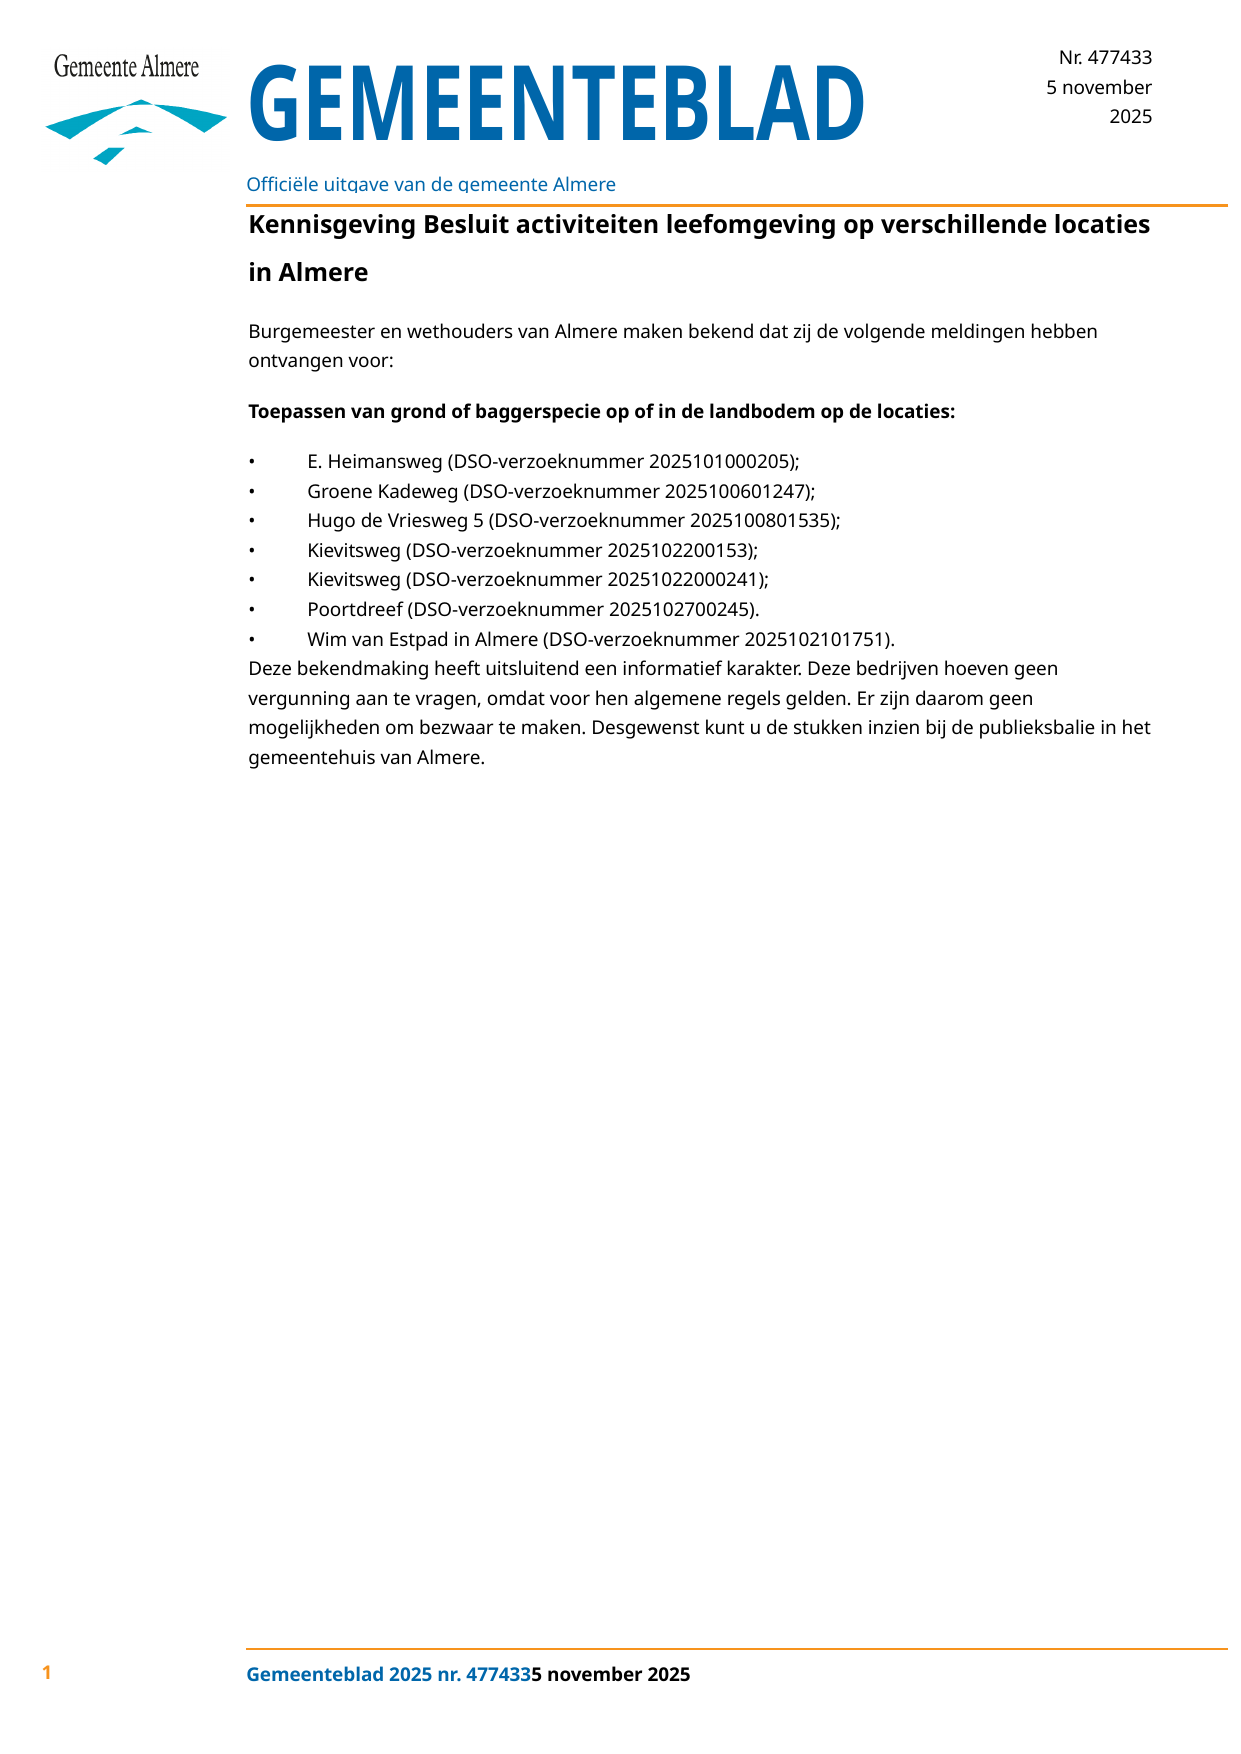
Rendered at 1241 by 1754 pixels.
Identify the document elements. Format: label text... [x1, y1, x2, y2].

list Kievitsweg (DSO-verzoeknummer 2025102200153); [248, 537, 1152, 563]
text Burgemeester en wethouders van Almere maken bekend dat zij de volgende meldingen hebben ontvangen voor: [248, 318, 1152, 373]
text Toepassen van grond of baggerspecie op of in de landbodem op de locaties: [248, 398, 1152, 424]
list Groene Kadeweg (DSO-verzoeknummer 2025100601247); [248, 478, 1152, 504]
list E. Heimansweg (DSO-verzoeknummer 2025101000205); [248, 448, 1152, 474]
list Kievitsweg (DSO-verzoeknummer 20251022000241); [248, 567, 1152, 592]
list Poortdreef (DSO-verzoeknummer 2025102700245). [248, 596, 1152, 622]
list Hugo de Vriesweg 5 (DSO-verzoeknummer 2025100801535); [248, 507, 1152, 533]
picture [41, 47, 231, 172]
text Deze bekendmaking heeft uitsluitend een informatief karakter. Deze bedrijven hoeven geen vergunning aan te vragen, omdat voor hen algemene regels gelden. Er zijn daarom geen mogelijkheden om bezwaar te maken. Desgewenst kunt u de stukken inzien bij de publieksbalie in het gemeentehuis van Almere. [248, 655, 1152, 770]
list Wim van Estpad in Almere (DSO-verzoeknummer 2025102101751). [248, 626, 1152, 652]
text Kennisgeving Besluit activiteiten leefomgeving op verschillende locaties in Almere [248, 207, 1152, 288]
